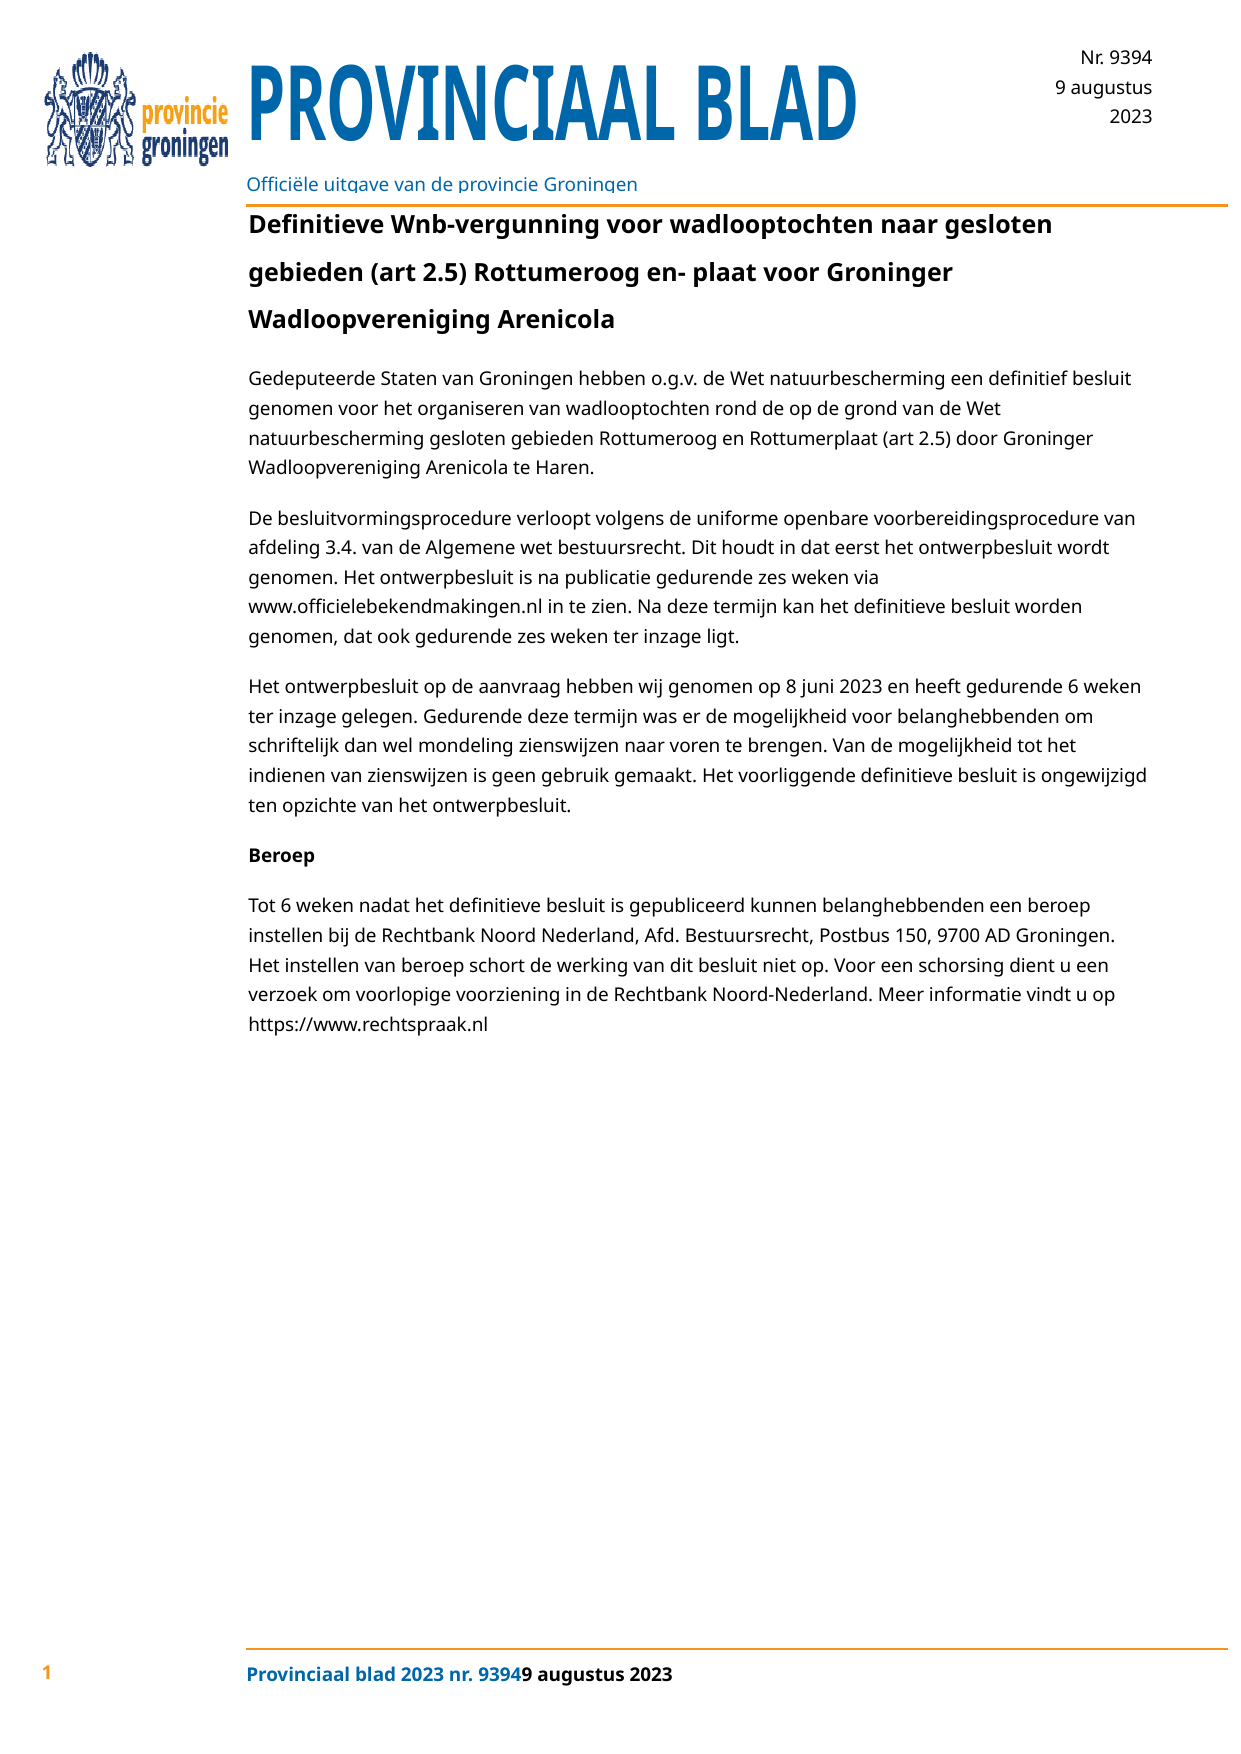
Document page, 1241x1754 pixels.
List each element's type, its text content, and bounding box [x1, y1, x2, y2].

text Gedeputeerde Staten van Groningen hebben o.g.v. de Wet natuurbescherming een definitief besluit genomen voor het organiseren van wadlooptochten rond de op de grond van de Wet natuurbescherming gesloten gebieden Rottumeroog en Rottumerplaat (art 2.5) door Groninger Wadloopvereniging Arenicola te Haren. [248, 366, 1152, 480]
text De besluitvormingsprocedure verloopt volgens de uniforme openbare voorbereidingsprocedure van afdeling 3.4. van de Algemene wet bestuursrecht. Dit houdt in dat eerst het ontwerpbesluit wordt genomen. Het ontwerpbesluit is na publicatie gedurende zes weken via www.officielebekendmakingen.nl in te zien. Na deze termijn kan het definitieve besluit worden genomen, dat ook gedurende zes weken ter inzage ligt. [248, 505, 1152, 649]
text Beroep [248, 842, 1152, 868]
text Tot 6 weken nadat het definitieve besluit is gepubliceerd kunnen belanghebbenden een beroep instellen bij de Rechtbank Noord Nederland, Afd. Bestuursrecht, Postbus 150, 9700 AD Groningen. Het instellen van beroep schort de werking van dit besluit niet op. Voor een schorsing dient u een verzoek om voorlopige voorziening in de Rechtbank Noord-Nederland. Meer informatie vindt u op https://www.rechtspraak.nl [248, 893, 1152, 1037]
picture [41, 47, 231, 172]
text Definitieve Wnb-vergunning voor wadlooptochten naar gesloten gebieden (art 2.5) Rottumeroog en- plaat voor Groninger Wadloopvereniging Arenicola [248, 207, 1152, 336]
text Het ontwerpbesluit op de aanvraag hebben wij genomen op 8 juni 2023 en heeft gedurende 6 weken ter inzage gelegen. Gedurende deze termijn was er de mogelijkheid voor belanghebbenden om schriftelijk dan wel mondeling zienswijzen naar voren te brengen. Van de mogelijkheid tot het indienen van zienswijzen is geen gebruik gemaakt. Het voorliggende definitieve besluit is ongewijzigd ten opzichte van het ontwerpbesluit. [248, 673, 1152, 817]
